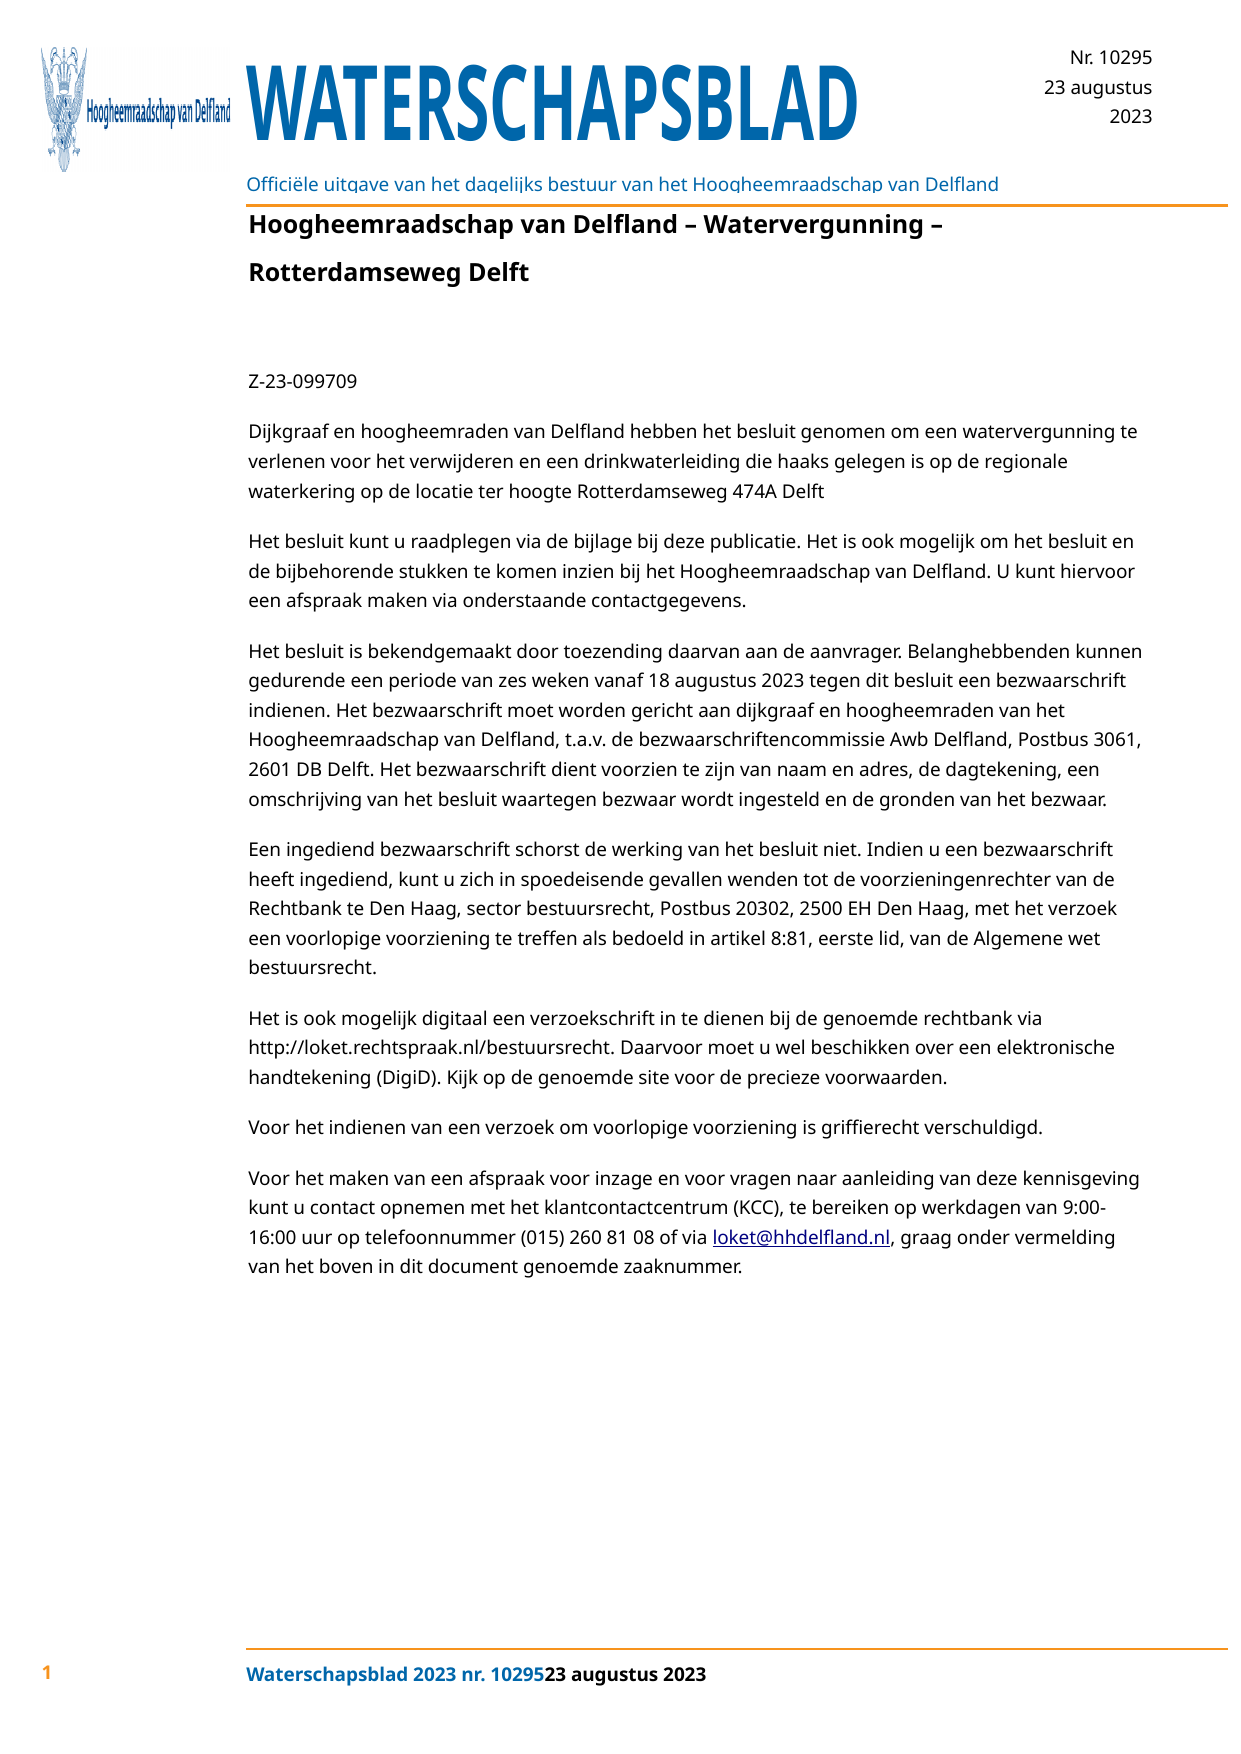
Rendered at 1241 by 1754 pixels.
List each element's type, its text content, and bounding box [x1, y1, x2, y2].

text Z-23-099709 [248, 368, 1152, 394]
text Voor het maken van een afspraak voor inzage en voor vragen naar aanleiding van deze kennisgeving kunt u contact opnemen met het klantcontactcentrum (KCC), te bereiken op werkdagen van 9:00-16:00 uur op telefoonnummer (015) 260 81 08 of via loket@hhdelfland.nl, graag onder vermelding van het boven in dit document genoemde zaaknummer. [248, 1165, 1152, 1279]
text Dijkgraaf en hoogheemraden van Delfland hebben het besluit genomen om een watervergunning te verlenen voor het verwijderen en een drinkwaterleiding die haaks gelegen is op de regionale waterkering op de locatie ter hoogte Rotterdamseweg 474A Delft [248, 419, 1152, 504]
text Voor het indienen van een verzoek om voorlopige voorziening is griffierecht verschuldigd. [248, 1114, 1152, 1140]
text Een ingediend bezwaarschrift schorst de werking van het besluit niet. Indien u een bezwaarschrift heeft ingediend, kunt u zich in spoedeisende gevallen wenden tot de voorzieningenrechter van de Rechtbank te Den Haag, sector bestuursrecht, Postbus 20302, 2500 EH Den Haag, met het verzoek een voorlopige voorziening te treffen als bedoeld in artikel 8:81, eerste lid, van de Algemene wet bestuursrecht. [248, 836, 1152, 980]
text Het is ook mogelijk digitaal een verzoekschrift in te dienen bij de genoemde rechtbank via http://loket.rechtspraak.nl/bestuursrecht. Daarvoor moet u wel beschikken over een elektronische handtekening (DigiD). Kijk op de genoemde site voor de precieze voorwaarden. [248, 1005, 1152, 1090]
text Het besluit is bekendgemaakt door toezending daarvan aan de aanvrager. Belanghebbenden kunnen gedurende een periode van zes weken vanaf 18 augustus 2023 tegen dit besluit een bezwaarschrift indienen. Het bezwaarschrift moet worden gericht aan dijkgraaf en hoogheemraden van het Hoogheemraadschap van Delfland, t.a.v. de bezwaarschriftencommissie Awb Delfland, Postbus 3061, 2601 DB Delft. Het bezwaarschrift dient voorzien te zijn van naam en adres, de dagtekening, een omschrijving van het besluit waartegen bezwaar wordt ingesteld en de gronden van het bezwaar. [248, 638, 1152, 812]
picture [41, 47, 231, 172]
text Het besluit kunt u raadplegen via de bijlage bij deze publicatie. Het is ook mogelijk om het besluit en de bijbehorende stukken te komen inzien bij het Hoogheemraadschap van Delfland. U kunt hiervoor een afspraak maken via onderstaande contactgegevens. [248, 528, 1152, 613]
text Hoogheemraadschap van Delfland – Watervergunning – Rotterdamseweg Delft [248, 207, 1152, 288]
